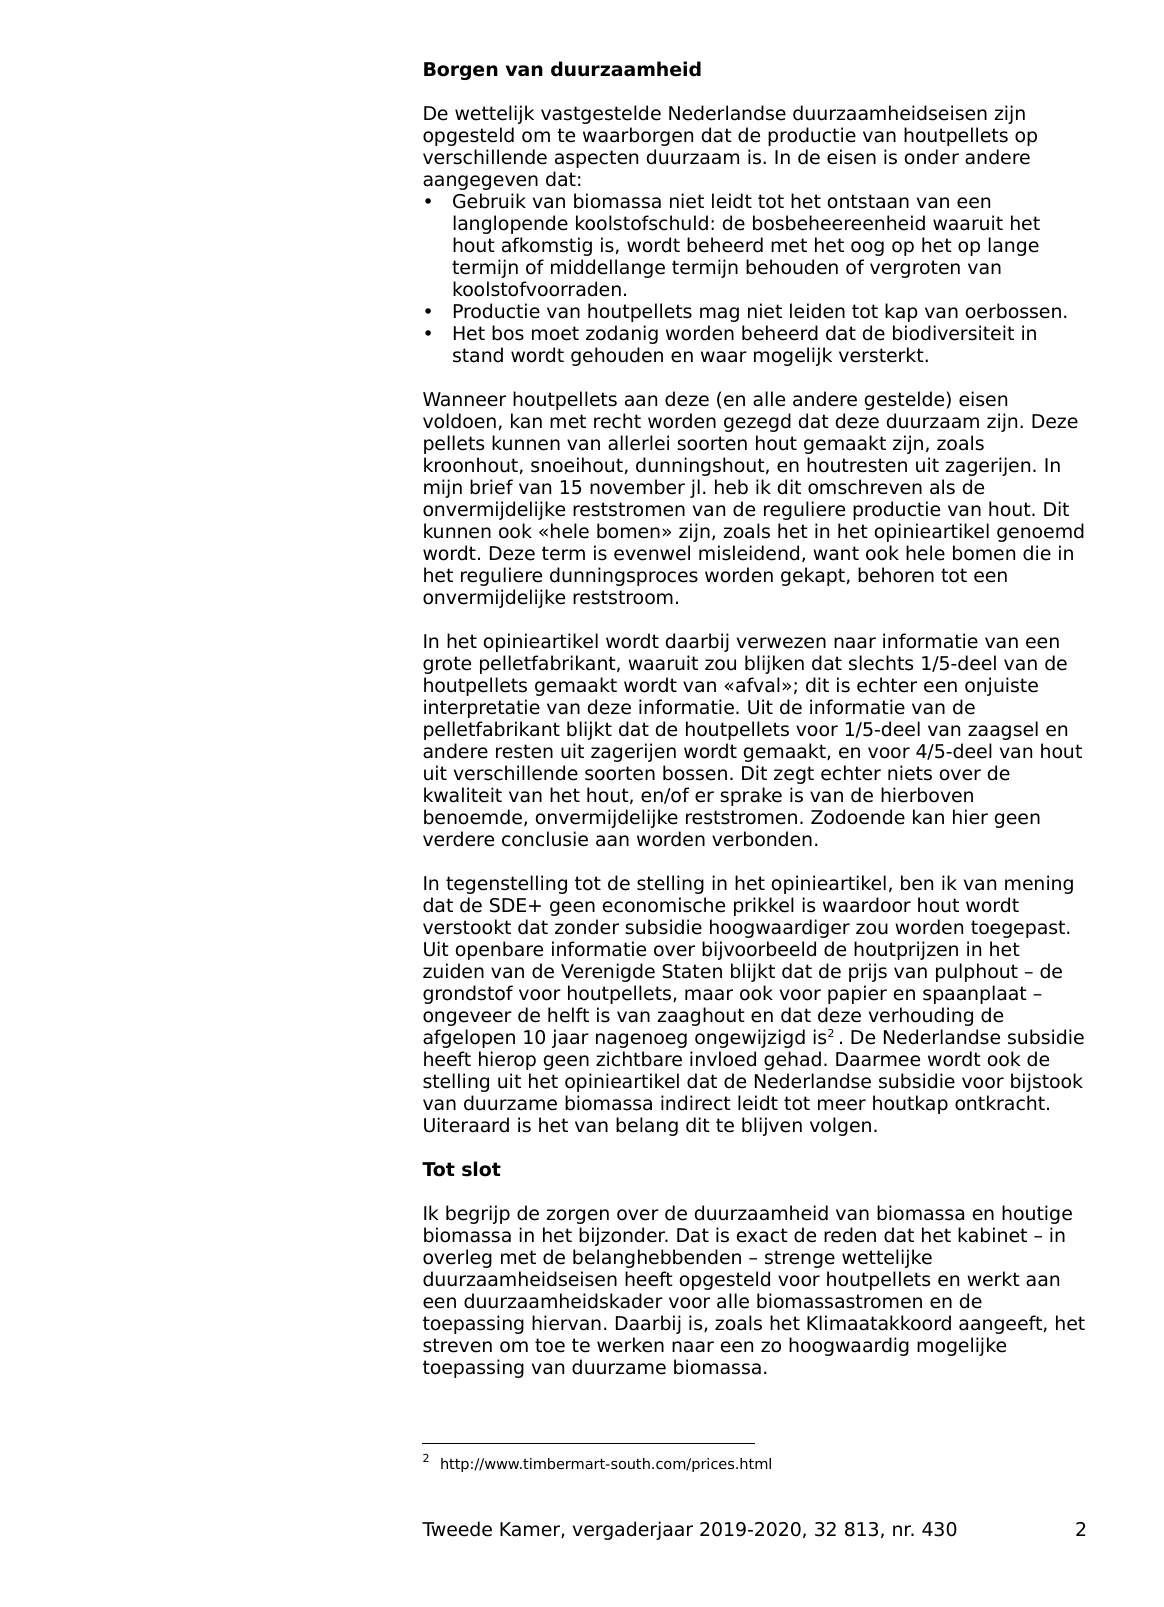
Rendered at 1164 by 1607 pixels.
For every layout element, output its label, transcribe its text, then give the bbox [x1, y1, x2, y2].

text Wanneer houtpellets aan deze (en alle andere gestelde) eisen voldoen, kan met recht worden gezegd dat deze duurzaam zijn. Deze pellets kunnen van allerlei soorten hout gemaakt zijn, zoals kroonhout, snoeihout, dunningshout, en houtresten uit zagerijen. In mijn brief van 15 november jl. heb ik dit omschreven als de onvermijdelijke reststromen van de reguliere productie van hout. Dit kunnen ook «hele bomen» zijn, zoals het in het opinieartikel genoemd wordt. Deze term is evenwel misleidend, want ook hele bomen die in het reguliere dunningsproces worden gekapt, behoren tot een onvermijdelijke reststroom. [422, 389, 1087, 609]
text De wettelijk vastgestelde Nederlandse duurzaamheidseisen zijn opgesteld om te waarborgen dat de productie van houtpellets op verschillende aspecten duurzaam is. In de eisen is onder andere aangegeven dat: [422, 103, 1087, 191]
text • Gebruik van biomassa niet leidt tot het ontstaan van een langlopende koolstofschuld: de bosbeheereenheid waaruit het hout afkomstig is, wordt beheerd met het oog op het op lange termijn of middellange termijn behouden of vergroten van koolstofvoorraden. [422, 191, 1087, 301]
text In het opinieartikel wordt daarbij verwezen naar informatie van een grote pelletfabrikant, waaruit zou blijken dat slechts 1/5-deel van de houtpellets gemaakt wordt van «afval»; dit is echter een onjuiste interpretatie van deze informatie. Uit de informatie van de pelletfabrikant blijkt dat de houtpellets voor 1/5-deel van zaagsel en andere resten uit zagerijen wordt gemaakt, en voor 4/5-deel van hout uit verschillende soorten bossen. Dit zegt echter niets over de kwaliteit van het hout, en/of er sprake is van de hierboven benoemde, onvermijdelijke reststromen. Zodoende kan hier geen verdere conclusie aan worden verbonden. [422, 631, 1087, 851]
text • Het bos moet zodanig worden beheerd dat de biodiversiteit in stand wordt gehouden en waar mogelijk versterkt. [422, 323, 1087, 367]
text Ik begrijp de zorgen over de duurzaamheid van biomassa en houtige biomassa in het bijzonder. Dat is exact de reden dat het kabinet – in overleg met de belanghebbenden – strenge wettelijke duurzaamheidseisen heeft opgesteld voor houtpellets en werkt aan een duurzaamheidskader voor alle biomassastromen en de toepassing hiervan. Daarbij is, zoals het Klimaatakkoord aangeeft, het streven om toe te werken naar een zo hoogwaardig mogelijke toepassing van duurzame biomassa. [422, 1203, 1087, 1379]
subtitle Borgen van duurzaamheid [422, 59, 1087, 81]
text • Productie van houtpellets mag niet leiden tot kap van oerbossen. [422, 301, 1087, 323]
text http://www.timbermart-south.com/prices.html [422, 1452, 1087, 1474]
subtitle Tot slot [422, 1159, 1087, 1181]
text In tegenstelling tot de stelling in het opinieartikel, ben ik van mening dat de SDE+ geen economische prikkel is waardoor hout wordt verstookt dat zonder subsidie hoogwaardiger zou worden toegepast. Uit openbare informatie over bijvoorbeeld de houtprijzen in het zuiden van de Verenigde Staten blijkt dat de prijs van pulphout – de grondstof voor houtpellets, maar ook voor papier en spaanplaat – ongeveer de helft is van zaaghout en dat deze verhouding de afgelopen 10 jaar nagenoeg ongewijzigd is. De Nederlandse subsidie heeft hierop geen zichtbare invloed gehad. Daarmee wordt ook de stelling uit het opinieartikel dat de Nederlandse subsidie voor bijstook van duurzame biomassa indirect leidt tot meer houtkap ontkracht. Uiteraard is het van belang dit te blijven volgen. [422, 873, 1087, 1137]
